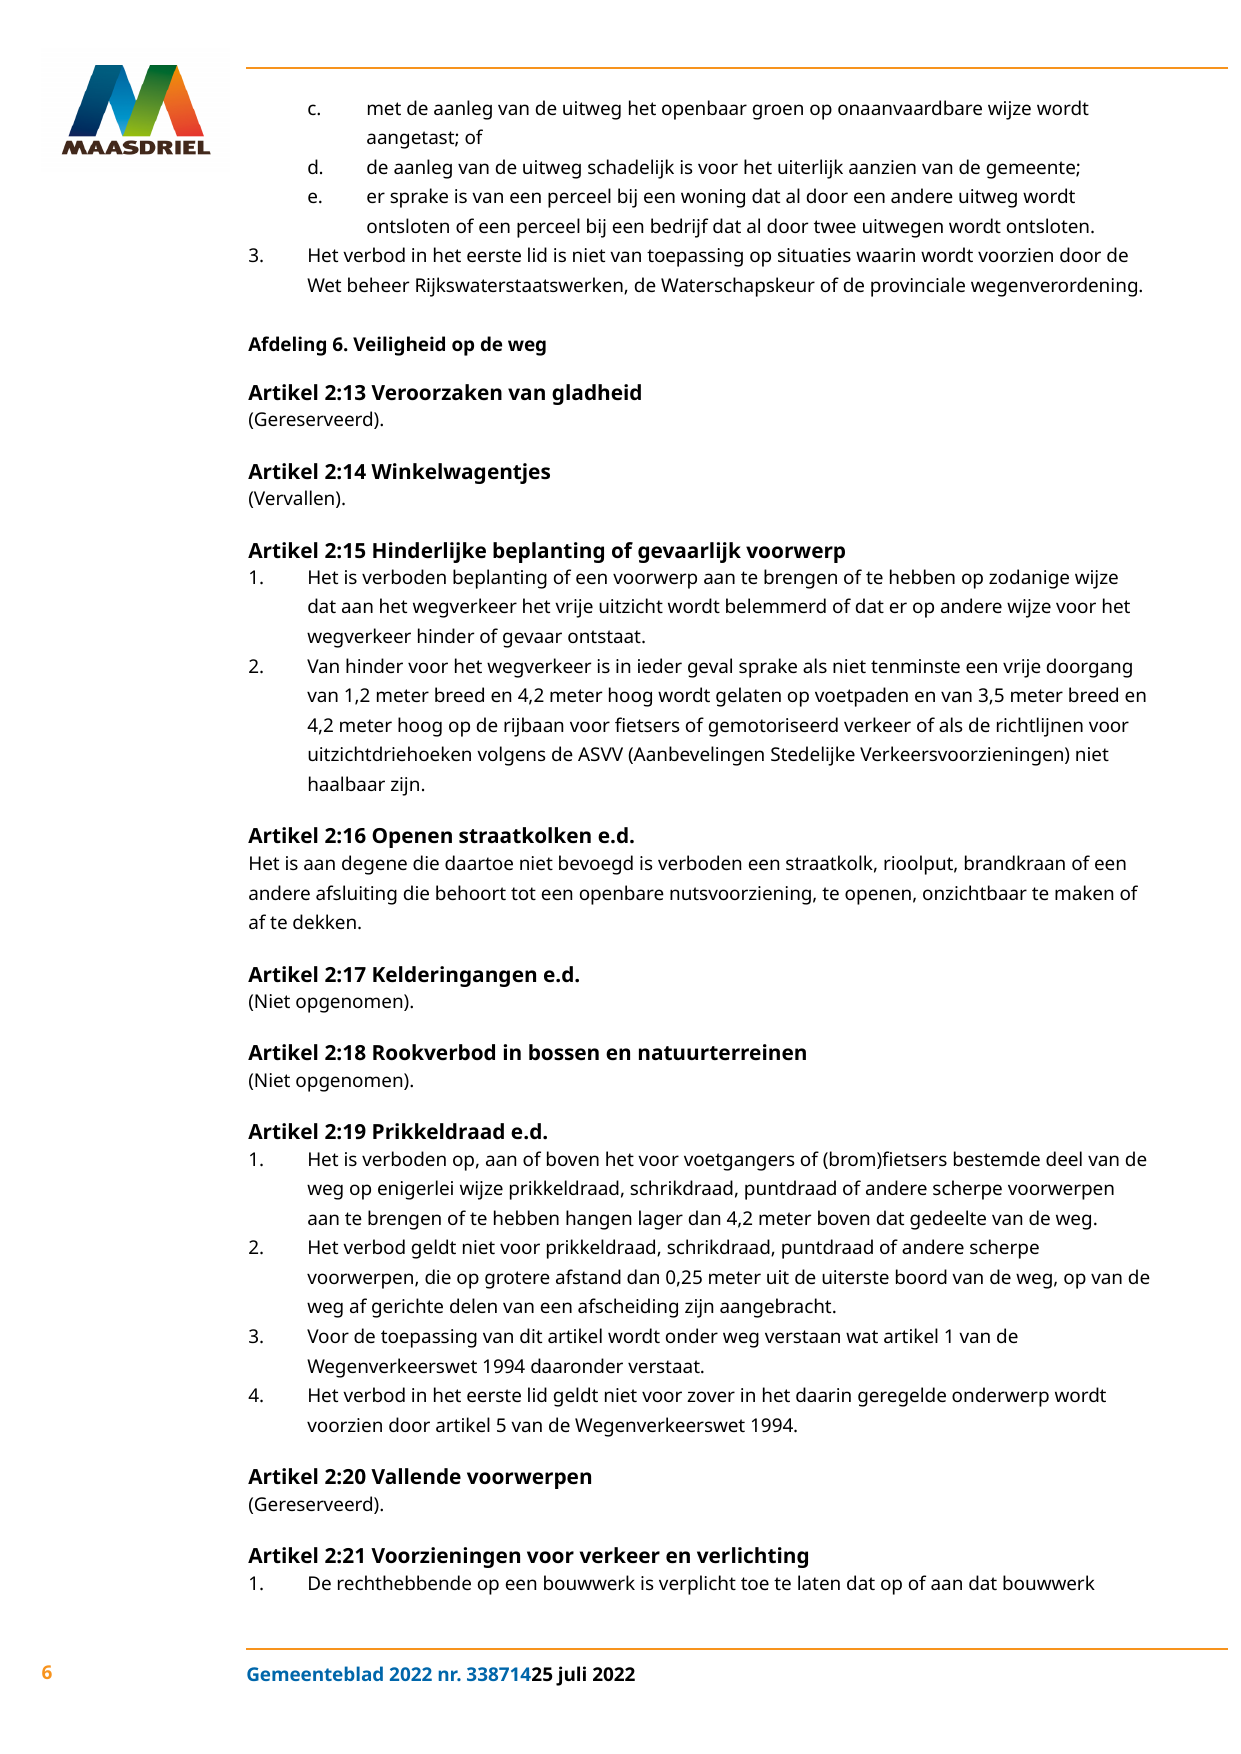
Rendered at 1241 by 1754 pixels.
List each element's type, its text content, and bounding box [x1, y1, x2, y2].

text Artikel 2:17 Kelderingangen e.d. [248, 960, 1152, 988]
text (Vervallen). [248, 485, 1152, 511]
list er sprake is van een perceel bij een woning dat al door een andere uitweg wordt ontsloten of een perceel bij een bedrijf dat al door twee uitwegen wordt ontsloten. [307, 183, 1152, 239]
text Artikel 2:14 Winkelwagentjes [248, 457, 1152, 485]
text Het is aan degene die daartoe niet bevoegd is verboden een straatkolk, rioolput, brandkraan of een andere afsluiting die behoort tot een openbare nutsvoorziening, te openen, onzichtbaar te maken of af te dekken. [248, 850, 1152, 935]
list Het verbod in het eerste lid geldt niet voor zover in het daarin geregelde onderwerp wordt voorzien door artikel 5 van de Wegenverkeerswet 1994. [248, 1382, 1152, 1438]
text Artikel 2:18 Rookverbod in bossen en natuurterreinen [248, 1038, 1152, 1067]
text (Niet opgenomen). [248, 988, 1152, 1014]
list de aanleg van de uitweg schadelijk is voor het uiterlijk aanzien van de gemeente; [307, 154, 1152, 180]
text (Gereserveerd). [248, 406, 1152, 432]
text Artikel 2:15 Hinderlijke beplanting of gevaarlijk voorwerp [248, 536, 1152, 564]
text (Niet opgenomen). [248, 1067, 1152, 1093]
text Artikel 2:20 Vallende voorwerpen [248, 1462, 1152, 1491]
list met de aanleg van de uitweg het openbaar groen op onaanvaardbare wijze wordt aangetast; of [307, 95, 1152, 150]
list Van hinder voor het wegverkeer is in ieder geval sprake als niet tenminste een vrije doorgang van 1,2 meter breed en 4,2 meter hoog wordt gelaten op voetpaden en van 3,5 meter breed en 4,2 meter hoog op de rijbaan voor fietsers of gemotoriseerd verkeer of als de richtlijnen voor uitzichtdriehoeken volgens de ASVV (Aanbevelingen Stedelijke Verkeersvoorzieningen) niet haalbaar zijn. [248, 653, 1152, 797]
text Afdeling 6. Veiligheid op de weg [248, 331, 1152, 357]
list Voor de toepassing van dit artikel wordt onder weg verstaan wat artikel 1 van de Wegenverkeerswet 1994 daaronder verstaat. [248, 1323, 1152, 1379]
picture [41, 47, 231, 172]
text (Gereserveerd). [248, 1491, 1152, 1517]
list Het is verboden beplanting of een voorwerp aan te brengen of te hebben op zodanige wijze dat aan het wegverkeer het vrije uitzicht wordt belemmerd of dat er op andere wijze voor het wegverkeer hinder of gevaar ontstaat. [248, 564, 1152, 649]
text Artikel 2:21 Voorzieningen voor verkeer en verlichting [248, 1541, 1152, 1570]
list Het is verboden op, aan of boven het voor voetgangers of (brom)fietsers bestemde deel van de weg op enigerlei wijze prikkeldraad, schrikdraad, puntdraad of andere scherpe voorwerpen aan te brengen of te hebben hangen lager dan 4,2 meter boven dat gedeelte van de weg. [248, 1146, 1152, 1231]
list De rechthebbende op een bouwwerk is verplicht toe te laten dat op of aan dat bouwwerk [248, 1570, 1152, 1596]
list Het verbod geldt niet voor prikkeldraad, schrikdraad, puntdraad of andere scherpe voorwerpen, die op grotere afstand dan 0,25 meter uit de uiterste boord van de weg, op van de weg af gerichte delen van een afscheiding zijn aangebracht. [248, 1234, 1152, 1319]
text Artikel 2:16 Openen straatkolken e.d. [248, 822, 1152, 850]
list Het verbod in het eerste lid is niet van toepassing op situaties waarin wordt voorzien door de Wet beheer Rijkswaterstaatswerken, de Waterschapskeur of de provinciale wegenverordening. [248, 243, 1152, 298]
text Artikel 2:13 Veroorzaken van gladheid [248, 378, 1152, 406]
text Artikel 2:19 Prikkeldraad e.d. [248, 1117, 1152, 1146]
